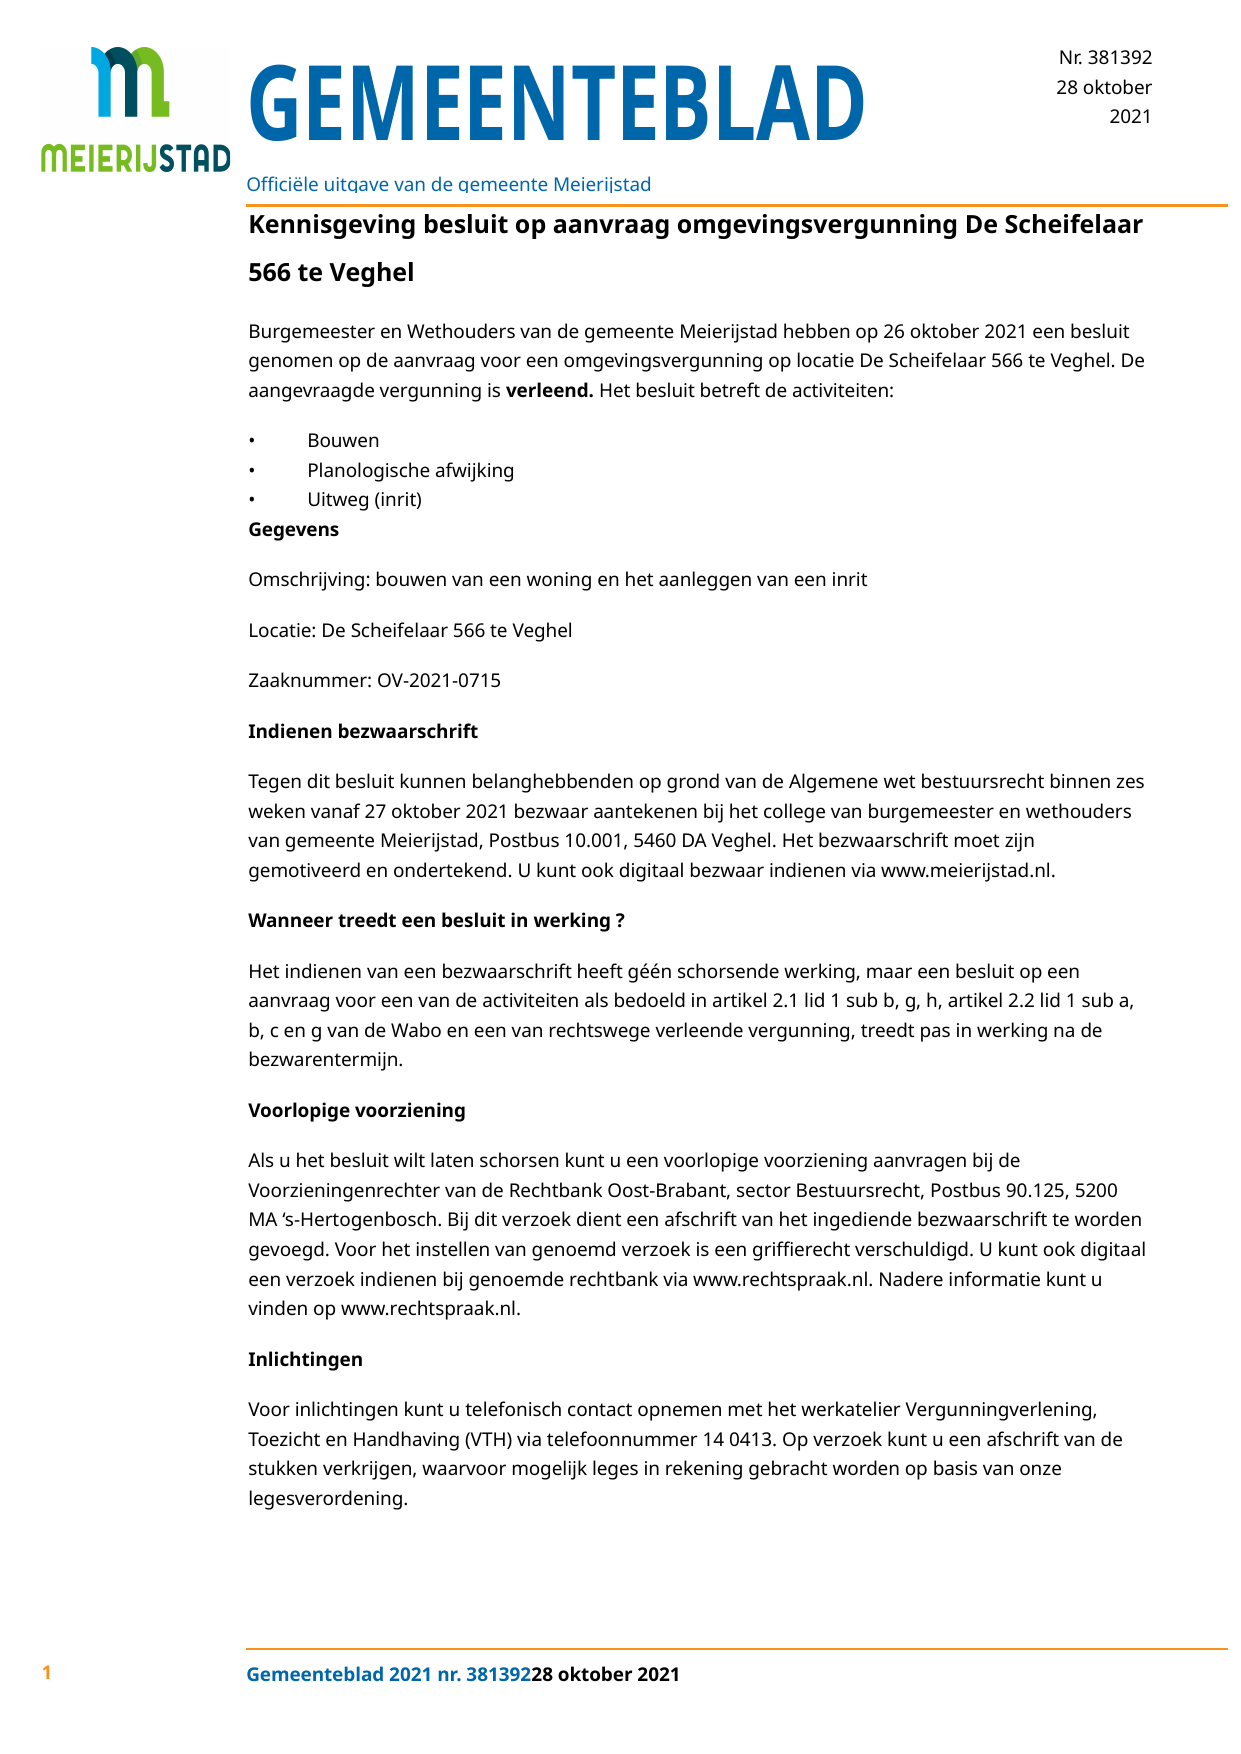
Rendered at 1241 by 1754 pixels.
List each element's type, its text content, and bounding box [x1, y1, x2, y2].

text Indienen bezwaarschrift [248, 718, 1152, 744]
list Uitweg (inrit) [248, 487, 1152, 512]
text Als u het besluit wilt laten schorsen kunt u een voorlopige voorziening aanvragen bij de Voorzieningenrechter van de Rechtbank Oost-Brabant, sector Bestuursrecht, Postbus 90.125, 5200 MA ‘s-Hertogenbosch. Bij dit verzoek dient een afschrift van het ingediende bezwaarschrift te worden gevoegd. Voor het instellen van genoemd verzoek is een griffierecht verschuldigd. U kunt ook digitaal een verzoek indienen bij genoemde rechtbank via www.rechtspraak.nl. Nadere informatie kunt u vinden op www.rechtspraak.nl. [248, 1147, 1152, 1321]
text Voor inlichtingen kunt u telefonisch contact opnemen met het werkatelier Vergunningverlening, Toezicht en Handhaving (VTH) via telefoonnummer 14 0413. Op verzoek kunt u een afschrift van de stukken verkrijgen, waarvoor mogelijk leges in rekening gebracht worden op basis van onze legesverordening. [248, 1396, 1152, 1511]
text Wanneer treedt een besluit in werking ? [248, 907, 1152, 933]
list Planologische afwijking [248, 457, 1152, 483]
text Het indienen van een bezwaarschrift heeft géén schorsende werking, maar een besluit op een aanvraag voor een van de activiteiten als bedoeld in artikel 2.1 lid 1 sub b, g, h, artikel 2.2 lid 1 sub a, b, c en g van de Wabo en een van rechtswege verleende vergunning, treedt pas in werking na de bezwarentermijn. [248, 958, 1152, 1072]
text Burgemeester en Wethouders van de gemeente Meierijstad hebben op 26 oktober 2021 een besluit genomen op de aanvraag voor een omgevingsvergunning op locatie De Scheifelaar 566 te Veghel. De aangevraagde vergunning is verleend. Het besluit betreft de activiteiten: [248, 318, 1152, 403]
text Tegen dit besluit kunnen belanghebbenden op grond van de Algemene wet bestuursrecht binnen zes weken vanaf 27 oktober 2021 bezwaar aantekenen bij het college van burgemeester en wethouders van gemeente Meierijstad, Postbus 10.001, 5460 DA Veghel. Het bezwaarschrift moet zijn gemotiveerd en ondertekend. U kunt ook digitaal bezwaar indienen via www.meierijstad.nl. [248, 768, 1152, 883]
text Locatie: De Scheifelaar 566 te Veghel [248, 617, 1152, 643]
text Gegevens [248, 516, 1152, 542]
text Omschrijving: bouwen van een woning en het aanleggen van een inrit [248, 567, 1152, 592]
text Inlichtingen [248, 1346, 1152, 1372]
text Kennisgeving besluit op aanvraag omgevingsvergunning De Scheifelaar 566 te Veghel [248, 207, 1152, 288]
text Voorlopige voorziening [248, 1097, 1152, 1123]
list Bouwen [248, 427, 1152, 453]
picture [41, 47, 231, 172]
text Zaaknummer: OV-2021-0715 [248, 667, 1152, 693]
